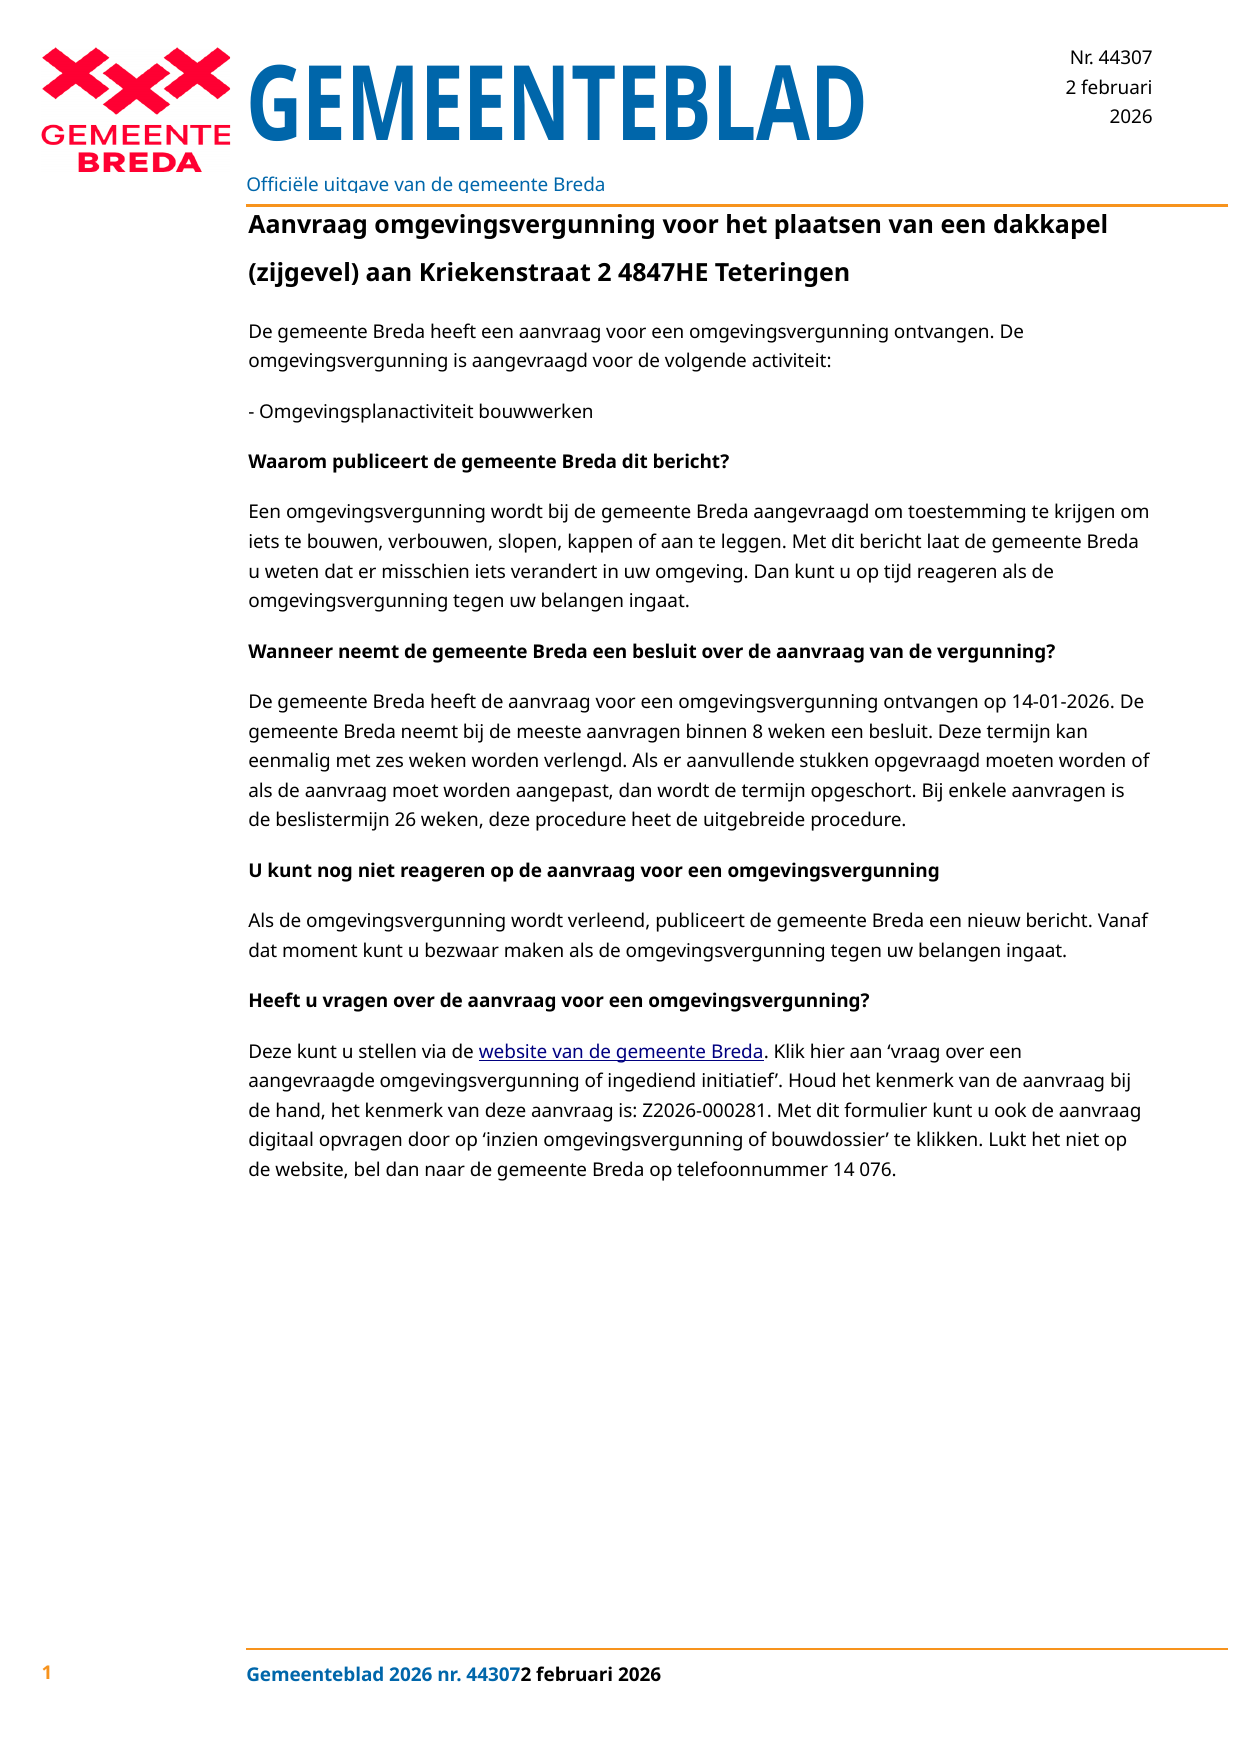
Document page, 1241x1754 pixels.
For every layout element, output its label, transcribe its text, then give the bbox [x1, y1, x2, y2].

text Aanvraag omgevingsvergunning voor het plaatsen van een dakkapel (zijgevel) aan Kriekenstraat 2 4847HE Teteringen [248, 207, 1152, 288]
text Heeft u vragen over de aanvraag voor een omgevingsvergunning? [248, 987, 1152, 1013]
text Waarom publiceert de gemeente Breda dit bericht? [248, 448, 1152, 474]
text De gemeente Breda heeft een aanvraag voor een omgevingsvergunning ontvangen. De omgevingsvergunning is aangevraagd voor de volgende activiteit: [248, 318, 1152, 373]
picture [41, 47, 231, 172]
text Als de omgevingsvergunning wordt verleend, publiceert de gemeente Breda een nieuw bericht. Vanaf dat moment kunt u bezwaar maken als de omgevingsvergunning tegen uw belangen ingaat. [248, 907, 1152, 963]
text De gemeente Breda heeft de aanvraag voor een omgevingsvergunning ontvangen op 14-01-2026. De gemeente Breda neemt bij de meeste aanvragen binnen 8 weken een besluit. Deze termijn kan eenmalig met zes weken worden verlengd. Als er aanvullende stukken opgevraagd moeten worden of als de aanvraag moet worden aangepast, dan wordt de termijn opgeschort. Bij enkele aanvragen is de beslistermijn 26 weken, deze procedure heet de uitgebreide procedure. [248, 688, 1152, 832]
text - Omgevingsplanactiviteit bouwwerken [248, 398, 1152, 424]
text Deze kunt u stellen via de website van de gemeente Breda. Klik hier aan ‘vraag over een aangevraagde omgevingsvergunning of ingediend initiatief’. Houd het kenmerk van de aanvraag bij de hand, het kenmerk van deze aanvraag is: Z2026-000281. Met dit formulier kunt u ook de aanvraag digitaal opvragen door op ‘inzien omgevingsvergunning of bouwdossier’ te klikken. Lukt het niet op de website, bel dan naar de gemeente Breda op telefoonnummer 14 076. [248, 1038, 1152, 1182]
text Een omgevingsvergunning wordt bij de gemeente Breda aangevraagd om toestemming te krijgen om iets te bouwen, verbouwen, slopen, kappen of aan te leggen. Met dit bericht laat de gemeente Breda u weten dat er misschien iets verandert in uw omgeving. Dan kunt u op tijd reageren als de omgevingsvergunning tegen uw belangen ingaat. [248, 499, 1152, 613]
text U kunt nog niet reageren op de aanvraag voor een omgevingsvergunning [248, 857, 1152, 883]
text Wanneer neemt de gemeente Breda een besluit over de aanvraag van de vergunning? [248, 638, 1152, 664]
